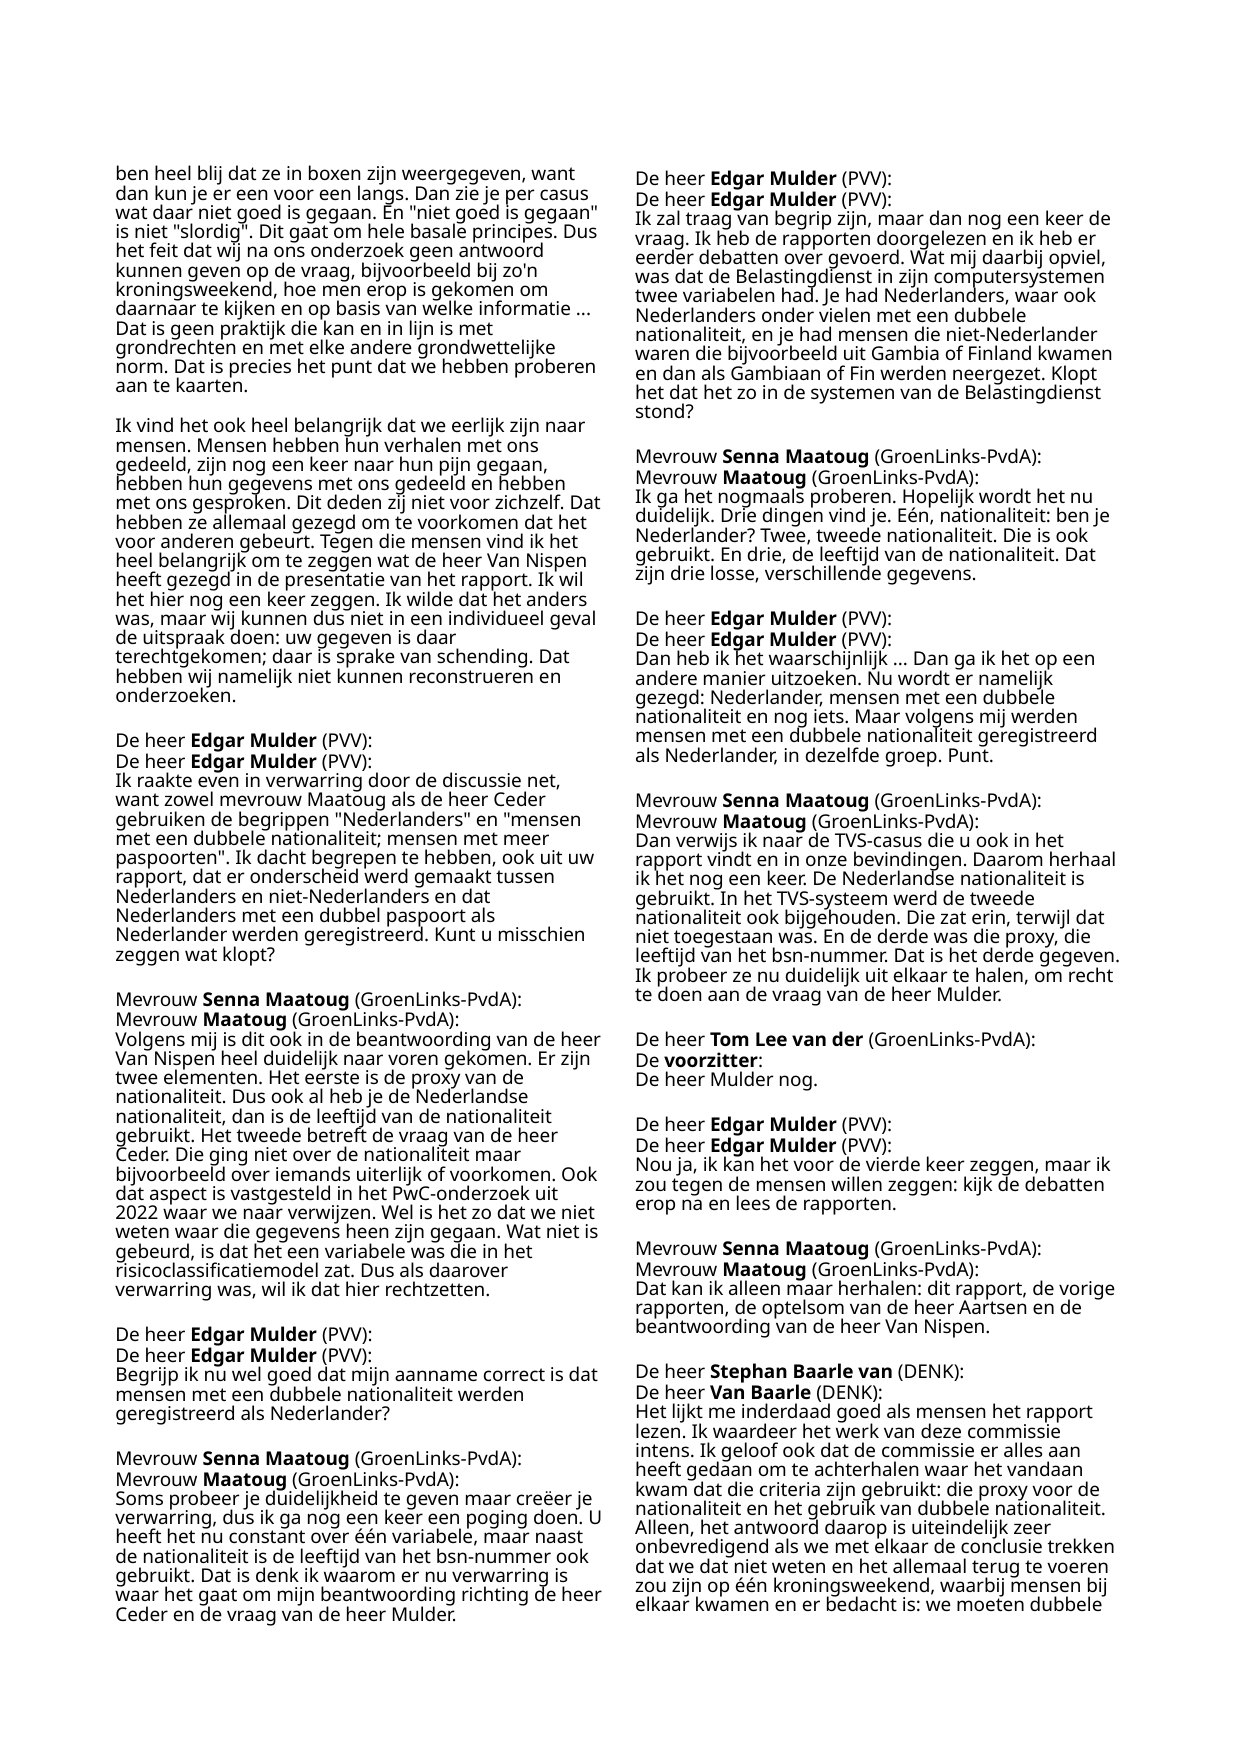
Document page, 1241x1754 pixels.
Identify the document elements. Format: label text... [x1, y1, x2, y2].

text De heer Stephan Baarle van (DENK): [635, 1358, 1125, 1384]
text De heer Edgar Mulder (PVV): [635, 631, 1125, 650]
text De heer Van Baarle (DENK): [635, 1384, 1125, 1403]
text Mevrouw Maatoug (GroenLinks-PvdA): [635, 469, 1125, 488]
text De heer Edgar Mulder (PVV): [115, 727, 605, 753]
text De heer Mulder nog. [635, 1071, 1125, 1090]
text De heer Tom Lee van der (GroenLinks-PvdA): [635, 1026, 1125, 1052]
text Mevrouw Maatoug (GroenLinks-PvdA): [115, 1011, 605, 1031]
text De voorzitter: [635, 1052, 1125, 1071]
text Mevrouw Senna Maatoug (GroenLinks-PvdA): [635, 787, 1125, 813]
text Mevrouw Senna Maatoug (GroenLinks-PvdA): [635, 1235, 1125, 1261]
text Begrijp ik nu wel goed dat mijn aanname correct is dat mensen met een dubbele nationaliteit werden geregistreerd als Nederlander? [115, 1366, 605, 1424]
text De heer Edgar Mulder (PVV): [115, 753, 605, 772]
text De heer Edgar Mulder (PVV): [635, 605, 1125, 631]
text Mevrouw Maatoug (GroenLinks-PvdA): [635, 1261, 1125, 1280]
text Ik zal traag van begrip zijn, maar dan nog een keer de vraag. Ik heb de rapporten doorgelezen en ik heb er eerder debatten over gevoerd. Wat mij daarbij opviel, was dat de Belastingdienst in zijn computersystemen twee variabelen had. Je had Nederlanders, waar ook Nederlanders onder vielen met een dubbele nationaliteit, en je had mensen die niet-Nederlander waren die bijvoorbeeld uit Gambia of Finland kwamen en dan als Gambiaan of Fin werden neergezet. Klopt het dat het zo in de systemen van de Belastingdienst stond? [635, 210, 1125, 422]
text Mevrouw Senna Maatoug (GroenLinks-PvdA): [115, 1445, 605, 1471]
text De heer Edgar Mulder (PVV): [635, 1137, 1125, 1156]
text Dan heb ik het waarschijnlijk ... Dan ga ik het op een andere manier uitzoeken. Nu wordt er namelijk gezegd: Nederlander, mensen met een dubbele nationaliteit en nog iets. Maar volgens mij werden mensen met een dubbele nationaliteit geregistreerd als Nederlander, in dezelfde groep. Punt. [635, 650, 1125, 766]
text De heer Edgar Mulder (PVV): [115, 1321, 605, 1347]
text Mevrouw Maatoug (GroenLinks-PvdA): [635, 813, 1125, 832]
text ben heel blij dat ze in boxen zijn weergegeven, want dan kun je er een voor een langs. Dan zie je per casus wat daar niet goed is gegaan. En "niet goed is gegaan" is niet "slordig". Dit gaat om hele basale principes. Dus het feit dat wij na ons onderzoek geen antwoord kunnen geven op de vraag, bijvoorbeeld bij zo'n kroningsweekend, hoe men erop is gekomen om daarnaar te kijken en op basis van welke informatie ... Dat is geen praktijk die kan en in lijn is met grondrechten en met elke andere grondwettelijke norm. Dat is precies het punt dat we hebben proberen aan te kaarten. [115, 165, 605, 397]
text Nou ja, ik kan het voor de vierde keer zeggen, maar ik zou tegen de mensen willen zeggen: kijk de debatten erop na en lees de rapporten. [635, 1156, 1125, 1214]
text Soms probeer je duidelijkheid te geven maar creëer je verwarring, dus ik ga nog een keer een poging doen. U heeft het nu constant over één variabele, maar naast de nationaliteit is de leeftijd van het bsn-nummer ook gebruikt. Dat is denk ik waarom er nu verwarring is waar het gaat om mijn beantwoording richting de heer Ceder en de vraag van de heer Mulder. [115, 1490, 605, 1625]
text De heer Edgar Mulder (PVV): [115, 1347, 605, 1366]
text Dat kan ik alleen maar herhalen: dit rapport, de vorige rapporten, de optelsom van de heer Aartsen en de beantwoording van de heer Van Nispen. [635, 1280, 1125, 1338]
text Dan verwijs ik naar de TVS-casus die u ook in het rapport vindt en in onze bevindingen. Daarom herhaal ik het nog een keer. De Nederlandse nationaliteit is gebruikt. In het TVS-systeem werd de tweede nationaliteit ook bijgehouden. Die zat erin, terwijl dat niet toegestaan was. En de derde was die proxy, die leeftijd van het bsn-nummer. Dat is het derde gegeven. Ik probeer ze nu duidelijk uit elkaar te halen, om recht te doen aan de vraag van de heer Mulder. [635, 832, 1125, 1005]
text De heer Edgar Mulder (PVV): [635, 191, 1125, 210]
text Mevrouw Senna Maatoug (GroenLinks-PvdA): [115, 986, 605, 1011]
text Het lijkt me inderdaad goed als mensen het rapport lezen. Ik waardeer het werk van deze commissie intens. Ik geloof ook dat de commissie er alles aan heeft gedaan om te achterhalen waar het vandaan kwam dat die criteria zijn gebruikt: die proxy voor de nationaliteit en het gebruik van dubbele nationaliteit. Alleen, het antwoord daarop is uiteindelijk zeer onbevredigend als we met elkaar de conclusie trekken dat we dat niet weten en het allemaal terug te voeren zou zijn op één kroningsweekend, waarbij mensen bij elkaar kwamen en er bedacht is: we moeten dubbele [635, 1403, 1125, 1616]
text De heer Edgar Mulder (PVV): [635, 165, 1125, 191]
text Mevrouw Senna Maatoug (GroenLinks-PvdA): [635, 443, 1125, 469]
text Ik vind het ook heel belangrijk dat we eerlijk zijn naar mensen. Mensen hebben hun verhalen met ons gedeeld, zijn nog een keer naar hun pijn gegaan, hebben hun gegevens met ons gedeeld en hebben met ons gesproken. Dit deden zij niet voor zichzelf. Dat hebben ze allemaal gezegd om te voorkomen dat het voor anderen gebeurt. Tegen die mensen vind ik het heel belangrijk om te zeggen wat de heer Van Nispen heeft gezegd in de presentatie van het rapport. Ik wil het hier nog een keer zeggen. Ik wilde dat het anders was, maar wij kunnen dus niet in een individueel geval de uitspraak doen: uw gegeven is daar terechtgekomen; daar is sprake van schending. Dat hebben wij namelijk niet kunnen reconstrueren en onderzoeken. [115, 417, 605, 706]
text Ik ga het nogmaals proberen. Hopelijk wordt het nu duidelijk. Drie dingen vind je. Eén, nationaliteit: ben je Nederlander? Twee, tweede nationaliteit. Die is ook gebruikt. En drie, de leeftijd van de nationaliteit. Dat zijn drie losse, verschillende gegevens. [635, 488, 1125, 584]
text Mevrouw Maatoug (GroenLinks-PvdA): [115, 1471, 605, 1490]
text De heer Edgar Mulder (PVV): [635, 1111, 1125, 1137]
text Volgens mij is dit ook in de beantwoording van de heer Van Nispen heel duidelijk naar voren gekomen. Er zijn twee elementen. Het eerste is de proxy van de nationaliteit. Dus ook al heb je de Nederlandse nationaliteit, dan is de leeftijd van de nationaliteit gebruikt. Het tweede betreft de vraag van de heer Ceder. Die ging niet over de nationaliteit maar bijvoorbeeld over iemands uiterlijk of voorkomen. Ook dat aspect is vastgesteld in het PwC-onderzoek uit 2022 waar we naar verwijzen. Wel is het zo dat we niet weten waar die gegevens heen zijn gegaan. Wat niet is gebeurd, is dat het een variabele was die in het risicoclassificatiemodel zat. Dus als daarover verwarring was, wil ik dat hier rechtzetten. [115, 1031, 605, 1301]
text Ik raakte even in verwarring door de discussie net, want zowel mevrouw Maatoug als de heer Ceder gebruiken de begrippen "Nederlanders" en "mensen met een dubbele nationaliteit; mensen met meer paspoorten". Ik dacht begrepen te hebben, ook uit uw rapport, dat er onderscheid werd gemaakt tussen Nederlanders en niet-Nederlanders en dat Nederlanders met een dubbel paspoort als Nederlander werden geregistreerd. Kunt u misschien zeggen wat klopt? [115, 772, 605, 965]
